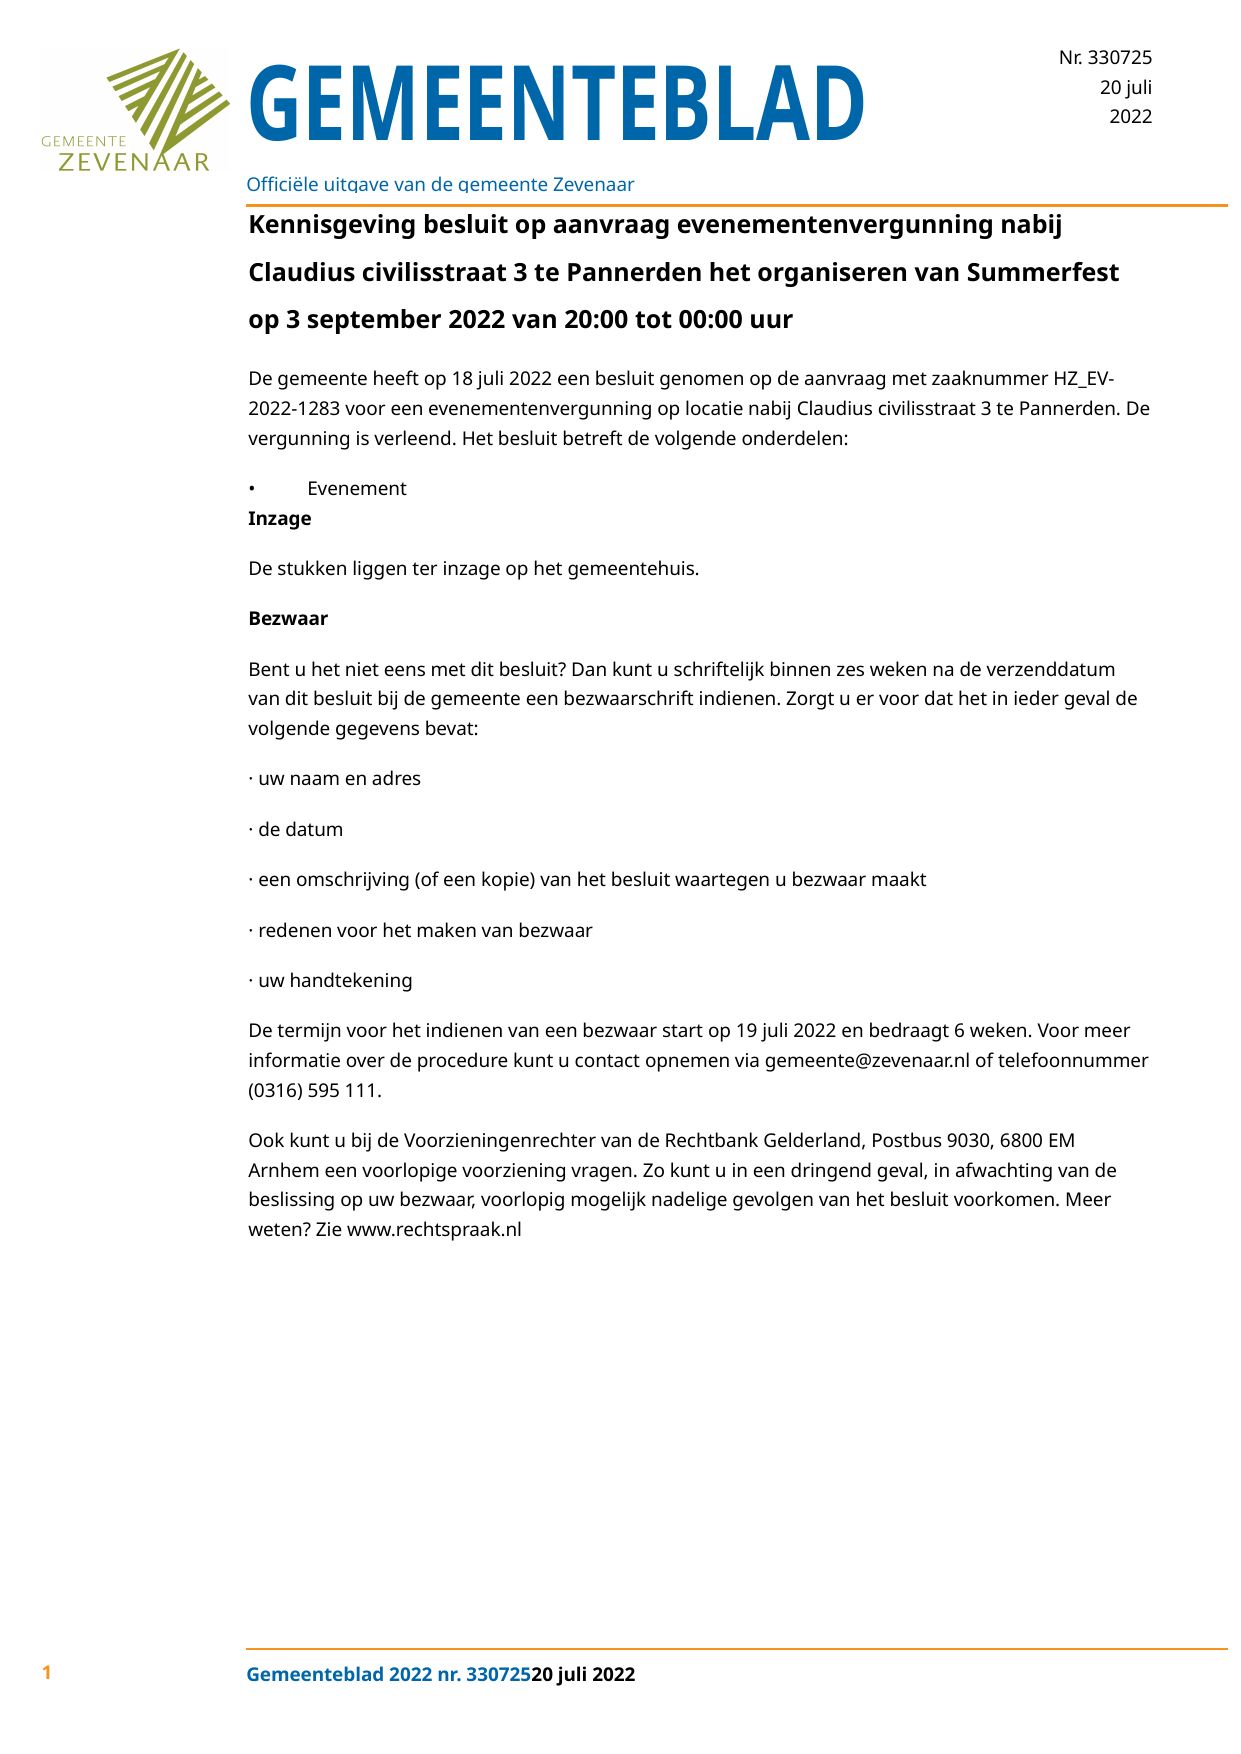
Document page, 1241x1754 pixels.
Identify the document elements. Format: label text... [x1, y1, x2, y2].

text · een omschrijving (of een kopie) van het besluit waartegen u bezwaar maakt [248, 866, 1152, 892]
text De stukken liggen ter inzage op het gemeentehuis. [248, 555, 1152, 581]
text De gemeente heeft op 18 juli 2022 een besluit genomen op de aanvraag met zaaknummer HZ_EV-2022-1283 voor een evenementenvergunning op locatie nabij Claudius civilisstraat 3 te Pannerden. De vergunning is verleend. Het besluit betreft de volgende onderdelen: [248, 366, 1152, 450]
picture [41, 47, 231, 172]
text De termijn voor het indienen van een bezwaar start op 19 juli 2022 en bedraagt 6 weken. Voor meer informatie over de procedure kunt u contact opnemen via gemeente@zevenaar.nl of telefoonnummer (0316) 595 111. [248, 1018, 1152, 1102]
text Kennisgeving besluit op aanvraag evenementenvergunning nabij Claudius civilisstraat 3 te Pannerden het organiseren van Summerfest op 3 september 2022 van 20:00 tot 00:00 uur [248, 207, 1152, 336]
text Inzage [248, 505, 1152, 530]
text · uw naam en adres [248, 766, 1152, 791]
text Ook kunt u bij de Voorzieningenrechter van de Rechtbank Gelderland, Postbus 9030, 6800 EM Arnhem een voorlopige voorziening vragen. Zo kunt u in een dringend geval, in afwachting van de beslissing op uw bezwaar, voorlopig mogelijk nadelige gevolgen van het besluit voorkomen. Meer weten? Zie www.rechtspraak.nl [248, 1127, 1152, 1242]
text · redenen voor het maken van bezwaar [248, 917, 1152, 942]
text · uw handtekening [248, 967, 1152, 993]
text Bezwaar [248, 606, 1152, 631]
text Bent u het niet eens met dit besluit? Dan kunt u schriftelijk binnen zes weken na de verzenddatum van dit besluit bij de gemeente een bezwaarschrift indienen. Zorgt u er voor dat het in ieder geval de volgende gegevens bevat: [248, 656, 1152, 741]
list Evenement [248, 475, 1152, 501]
text · de datum [248, 816, 1152, 842]
